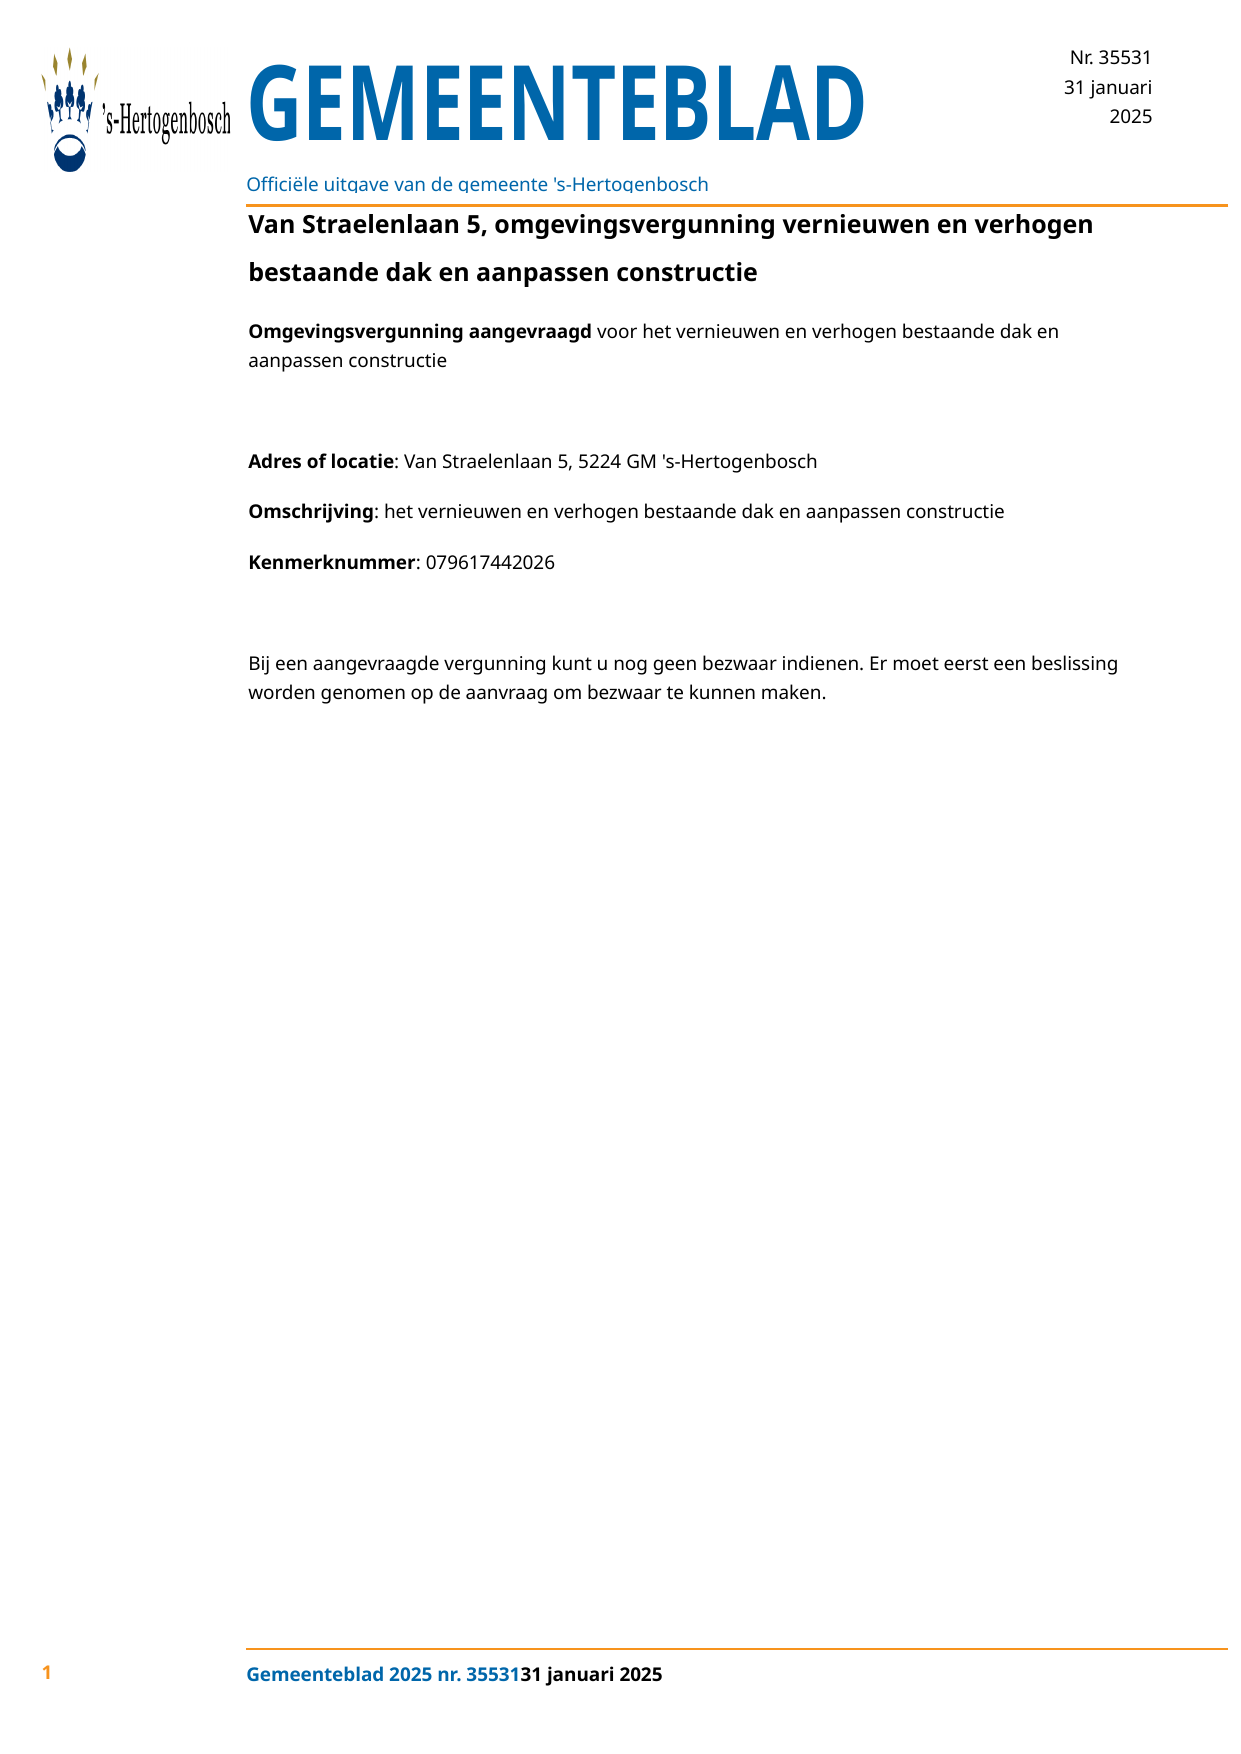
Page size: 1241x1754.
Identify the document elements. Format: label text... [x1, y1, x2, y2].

text Adres of locatie: Van Straelenlaan 5, 5224 GM 's-Hertogenbosch [248, 448, 1152, 474]
text Omschrijving: het vernieuwen en verhogen bestaande dak en aanpassen constructie [248, 499, 1152, 524]
text Kenmerknummer: 079617442026 [248, 549, 1152, 575]
text Van Straelenlaan 5, omgevingsvergunning vernieuwen en verhogen bestaande dak en aanpassen constructie [248, 207, 1152, 288]
text Bij een aangevraagde vergunning kunt u nog geen bezwaar indienen. Er moet eerst een beslissing worden genomen op de aanvraag om bezwaar te kunnen maken. [248, 650, 1152, 705]
picture [41, 47, 231, 172]
text Omgevingsvergunning aangevraagd voor het vernieuwen en verhogen bestaande dak en aanpassen constructie [248, 318, 1152, 373]
